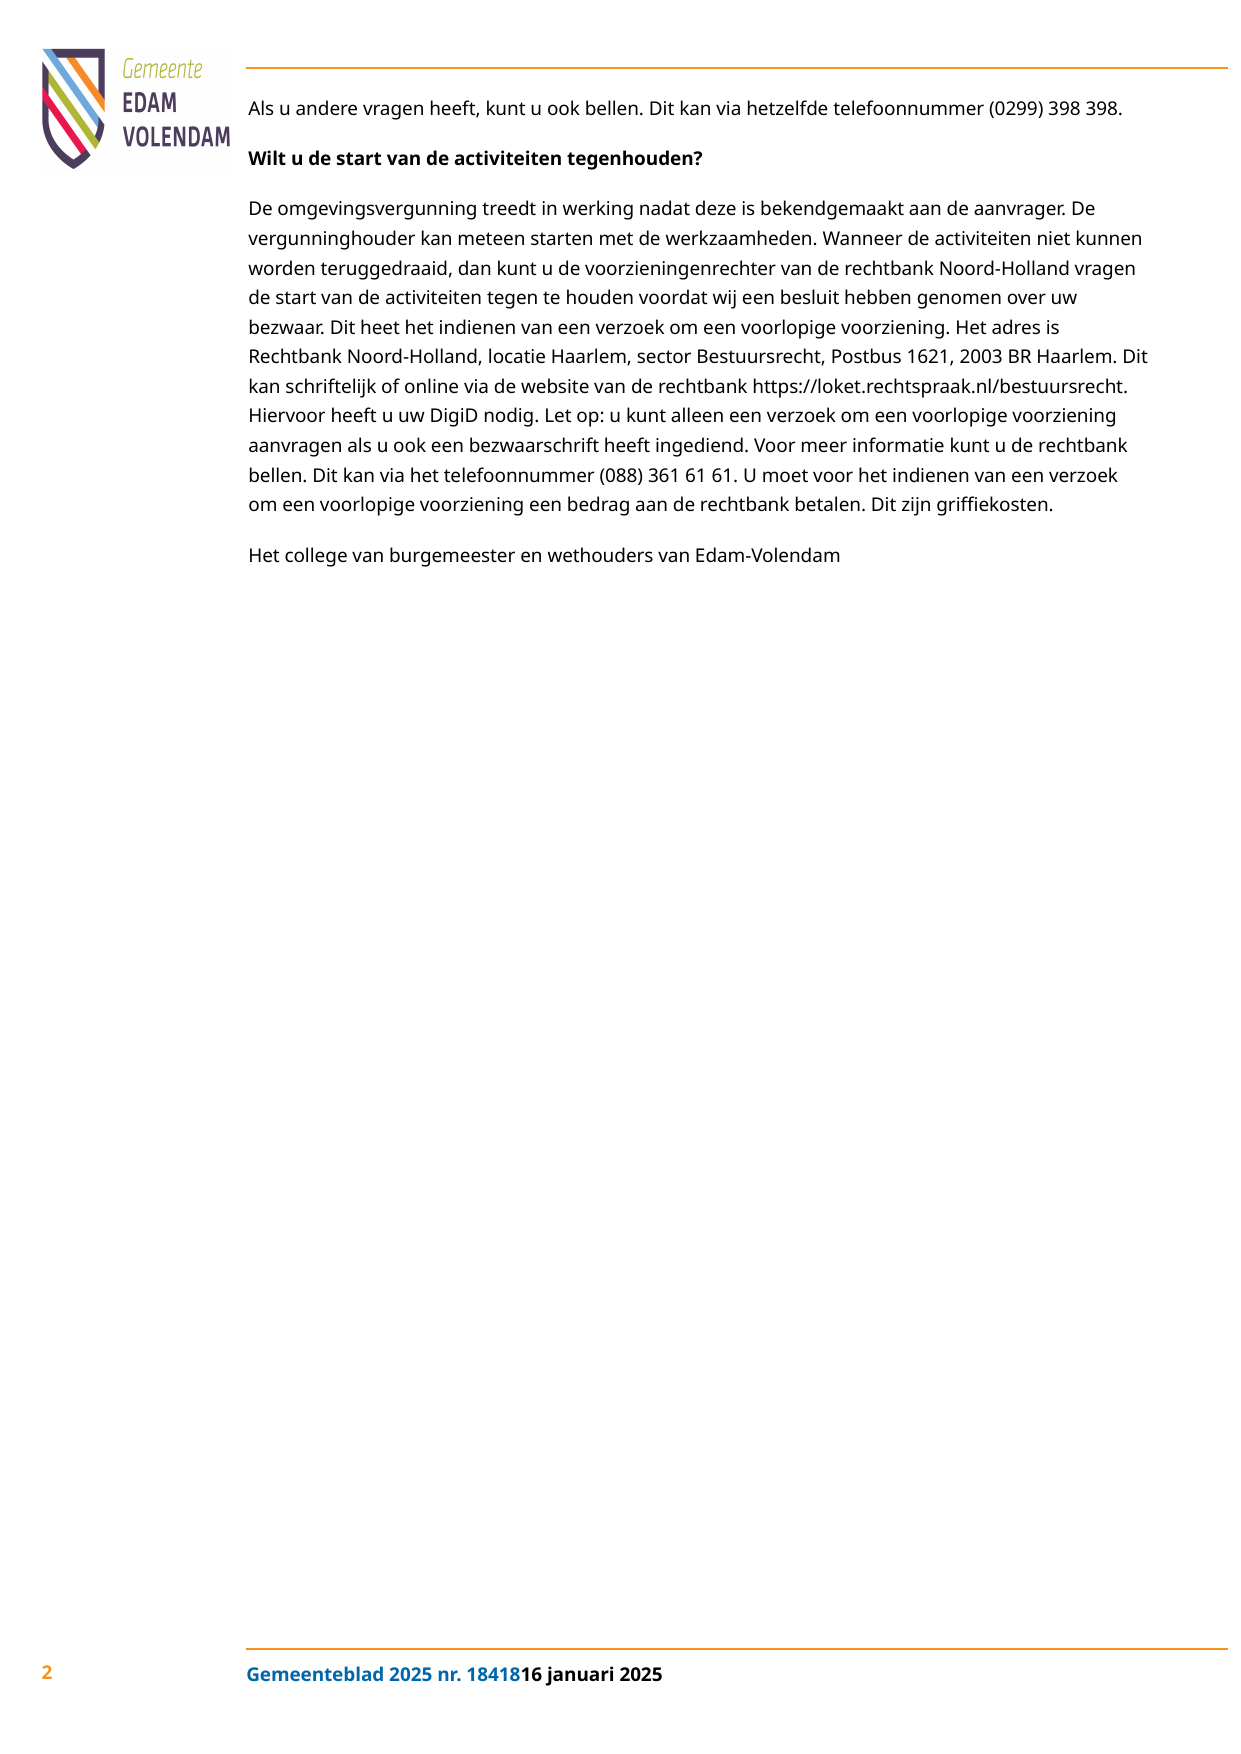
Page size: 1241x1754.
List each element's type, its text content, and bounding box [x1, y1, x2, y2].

text Wilt u de start van de activiteiten tegenhouden? [248, 145, 1152, 171]
text De omgevingsvergunning treedt in werking nadat deze is bekendgemaakt aan de aanvrager. De vergunninghouder kan meteen starten met de werkzaamheden. Wanneer de activiteiten niet kunnen worden teruggedraaid, dan kunt u de voorzieningenrechter van de rechtbank Noord-Holland vragen de start van de activiteiten tegen te houden voordat wij een besluit hebben genomen over uw bezwaar. Dit heet het indienen van een verzoek om een voorlopige voorziening. Het adres is Rechtbank Noord-Holland, locatie Haarlem, sector Bestuursrecht, Postbus 1621, 2003 BR Haarlem. Dit kan schriftelijk of online via de website van de rechtbank https://loket.rechtspraak.nl/bestuursrecht. Hiervoor heeft u uw DigiD nodig. Let op: u kunt alleen een verzoek om een voorlopige voorziening aanvragen als u ook een bezwaarschrift heeft ingediend. Voor meer informatie kunt u de rechtbank bellen. Dit kan via het telefoonnummer (088) 361 61 61. U moet voor het indienen van een verzoek om een voorlopige voorziening een bedrag aan de rechtbank betalen. Dit zijn griffiekosten. [248, 196, 1152, 517]
text Het college van burgemeester en wethouders van Edam-Volendam [248, 542, 1152, 568]
picture [41, 47, 231, 172]
text Als u andere vragen heeft, kunt u ook bellen. Dit kan via hetzelfde telefoonnummer (0299) 398 398. [248, 95, 1152, 121]
